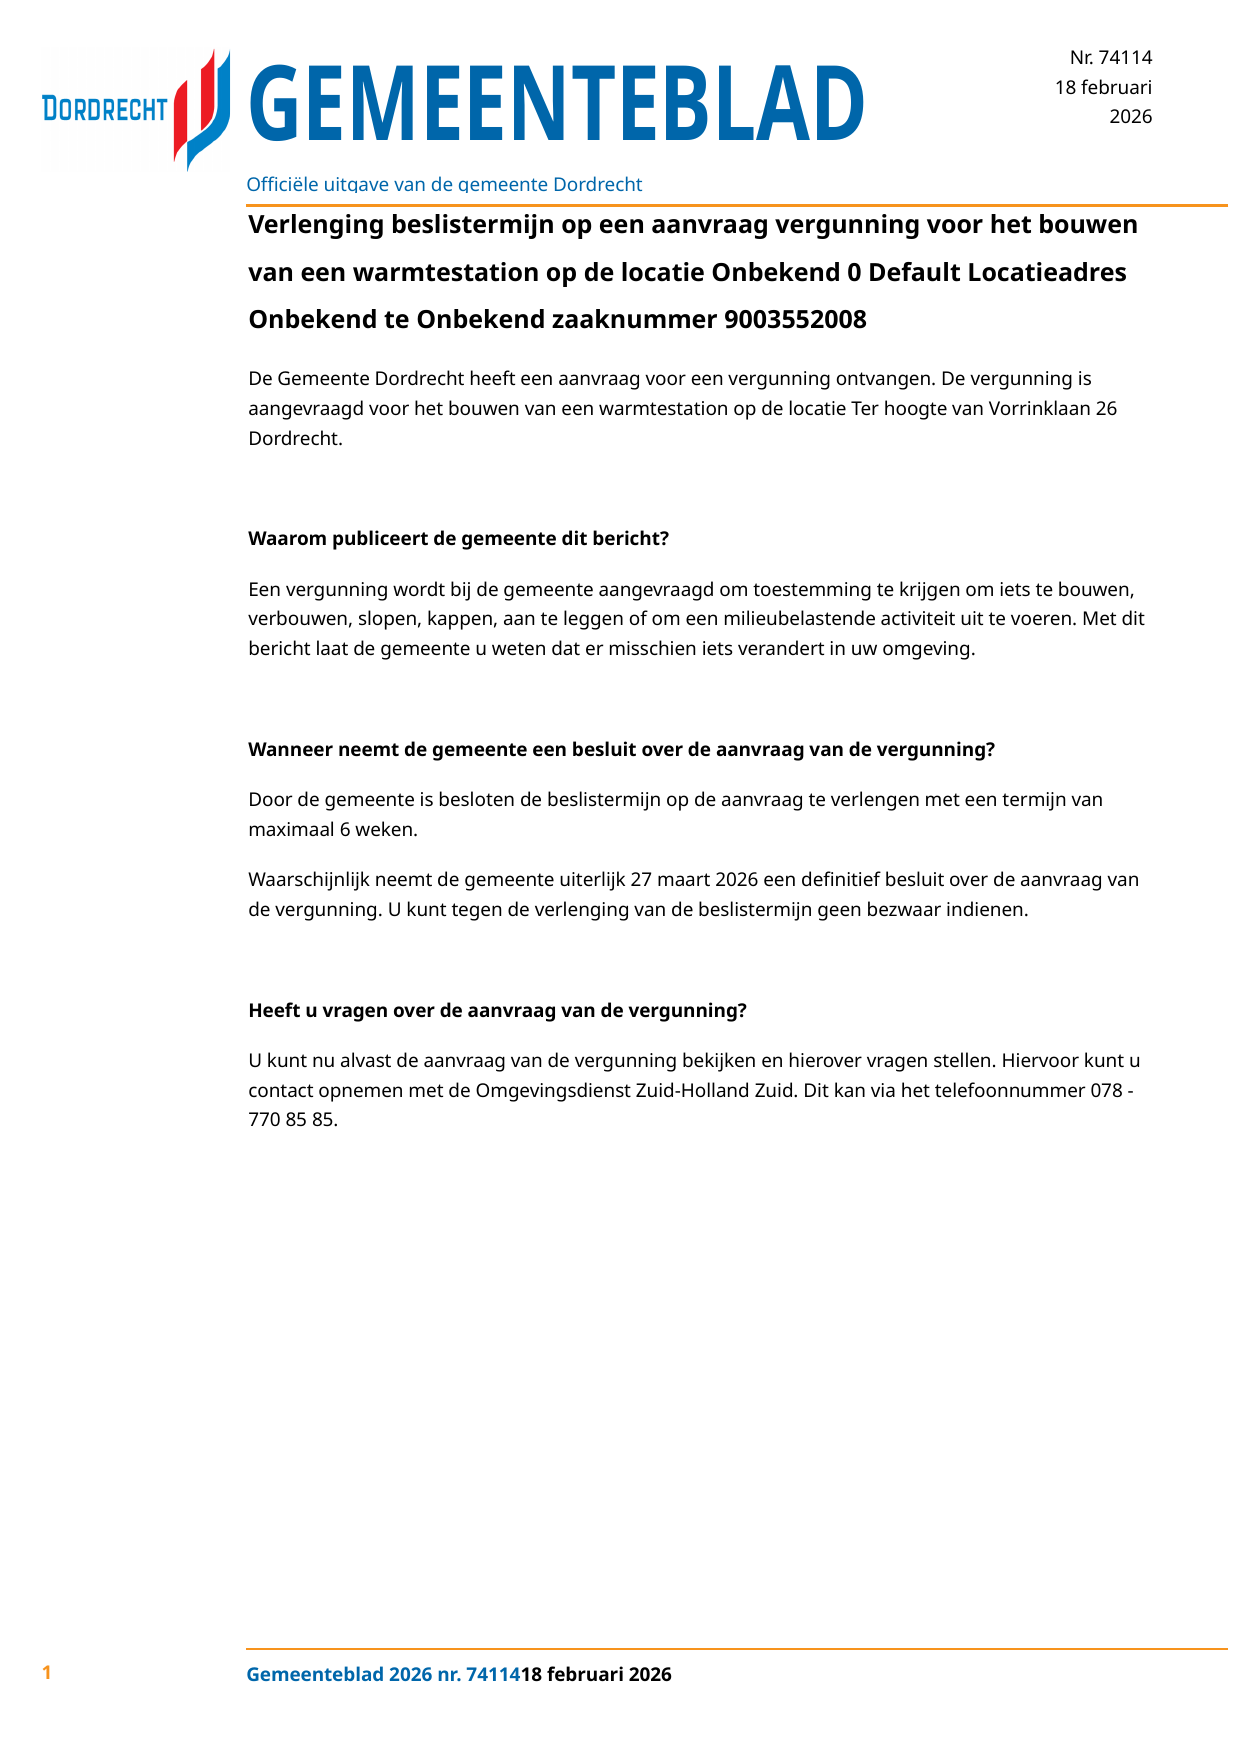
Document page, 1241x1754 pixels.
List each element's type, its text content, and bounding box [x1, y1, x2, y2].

text Verlenging beslistermijn op een aanvraag vergunning voor het bouwen van een warmtestation op de locatie Onbekend 0 Default Locatieadres Onbekend te Onbekend zaaknummer 9003552008 [248, 207, 1152, 336]
text Waarom publiceert de gemeente dit bericht? [248, 526, 1152, 551]
text U kunt nu alvast de aanvraag van de vergunning bekijken en hierover vragen stellen. Hiervoor kunt u contact opnemen met de Omgevingsdienst Zuid-Holland Zuid. Dit kan via het telefoonnummer 078 - 770 85 85. [248, 1047, 1152, 1132]
text Wanneer neemt de gemeente een besluit over de aanvraag van de vergunning? [248, 736, 1152, 762]
text Waarschijnlijk neemt de gemeente uiterlijk 27 maart 2026 een definitief besluit over de aanvraag van de vergunning. U kunt tegen de verlenging van de beslistermijn geen bezwaar indienen. [248, 866, 1152, 922]
picture [41, 47, 231, 172]
text Door de gemeente is besloten de beslistermijn op de aanvraag te verlengen met een termijn van maximaal 6 weken. [248, 786, 1152, 842]
text Een vergunning wordt bij de gemeente aangevraagd om toestemming te krijgen om iets te bouwen, verbouwen, slopen, kappen, aan te leggen of om een milieubelastende activiteit uit te voeren. Met dit bericht laat de gemeente u weten dat er misschien iets verandert in uw omgeving. [248, 576, 1152, 661]
text De Gemeente Dordrecht heeft een aanvraag voor een vergunning ontvangen. De vergunning is aangevraagd voor het bouwen van een warmtestation op de locatie Ter hoogte van Vorrinklaan 26 Dordrecht. [248, 366, 1152, 450]
text Heeft u vragen over de aanvraag van de vergunning? [248, 997, 1152, 1022]
